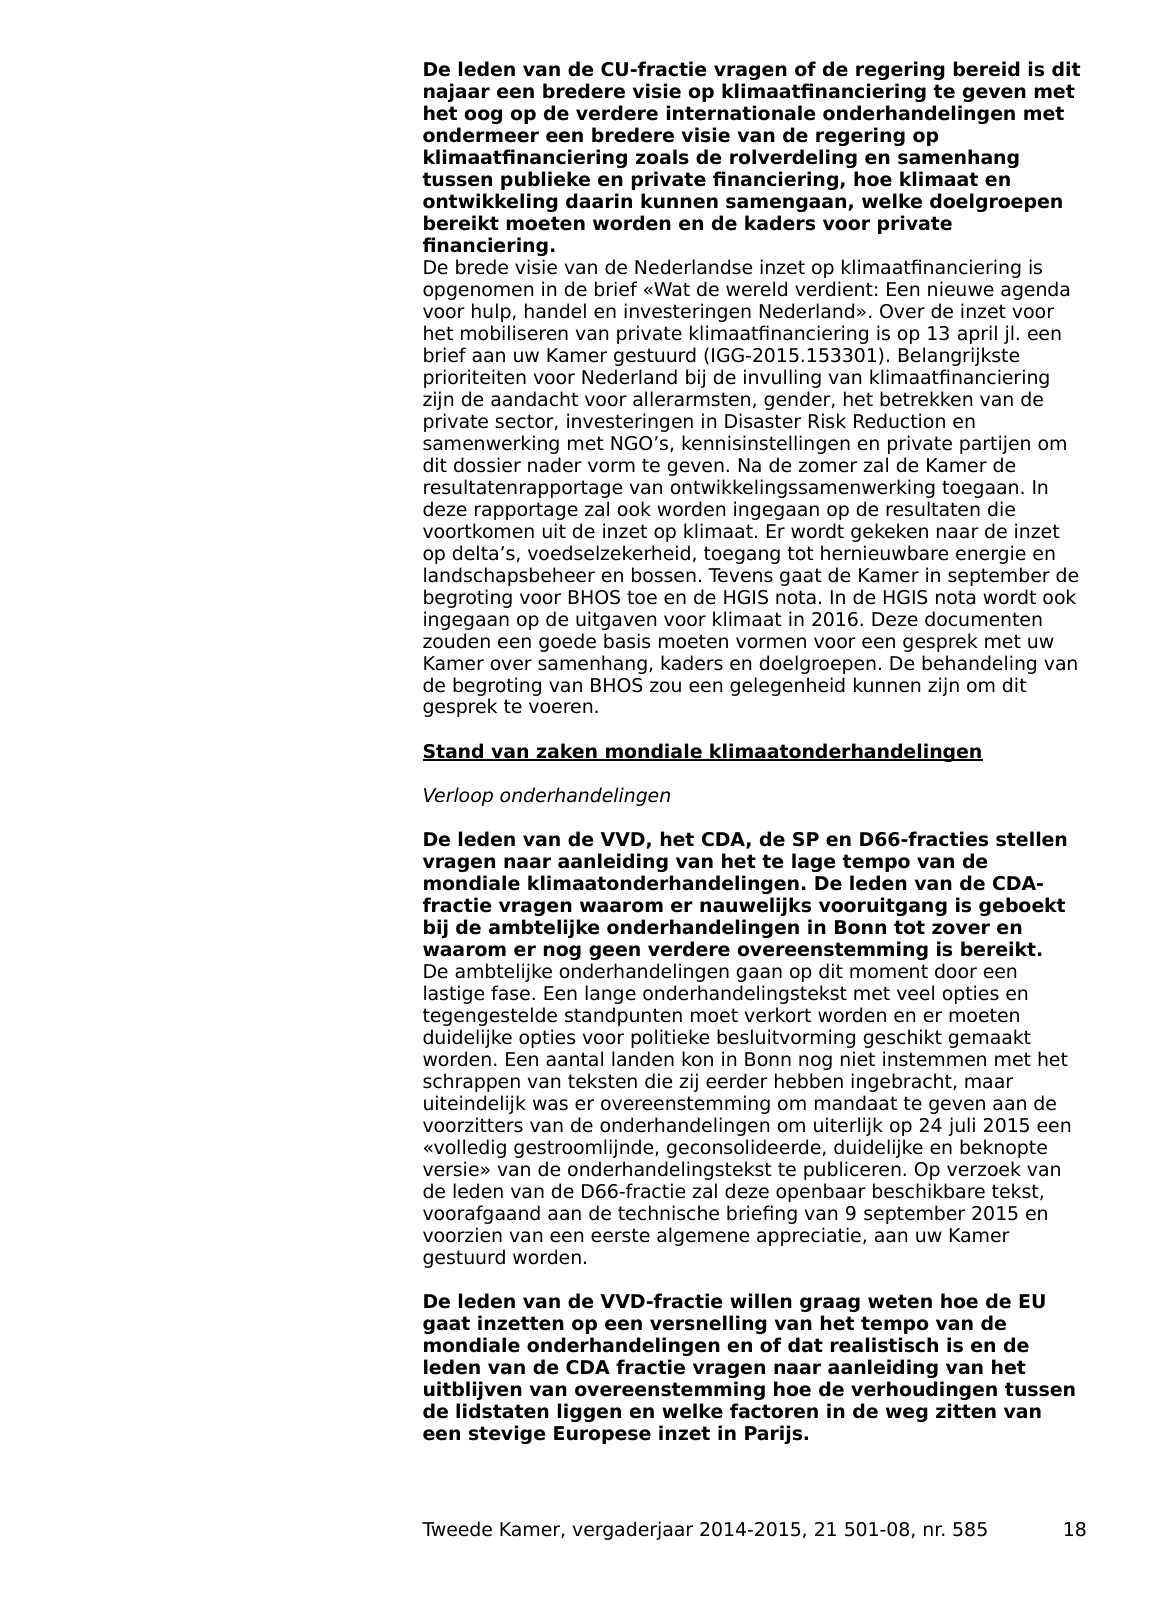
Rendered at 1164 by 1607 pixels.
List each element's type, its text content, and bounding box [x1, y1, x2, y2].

text De leden van de VVD, het CDA, de SP en D66-fracties stellen vragen naar aanleiding van het te lage tempo van de mondiale klimaatonderhandelingen. De leden van de CDA-fractie vragen waarom er nauwelijks vooruitgang is geboekt bij de ambtelijke onderhandelingen in Bonn tot zover en waarom er nog geen verdere overeenstemming is bereikt. [422, 829, 1087, 961]
text De leden van de VVD-fractie willen graag weten hoe de EU gaat inzetten op een versnelling van het tempo van de mondiale onderhandelingen en of dat realistisch is en de leden van de CDA fractie vragen naar aanleiding van het uitblijven van overeenstemming hoe de verhoudingen tussen de lidstaten liggen en welke factoren in de weg zitten van een stevige Europese inzet in Parijs. [422, 1291, 1087, 1444]
subtitle Stand van zaken mondiale klimaatonderhandelingen [422, 741, 1087, 763]
text De leden van de CU-fractie vragen of de regering bereid is dit najaar een bredere visie op klimaatfinanciering te geven met het oog op de verdere internationale onderhandelingen met ondermeer een bredere visie van de regering op klimaatfinanciering zoals de rolverdeling en samenhang tussen publieke en private financiering, hoe klimaat en ontwikkeling daarin kunnen samengaan, welke doelgroepen bereikt moeten worden en de kaders voor private financiering. [422, 59, 1087, 257]
text De ambtelijke onderhandelingen gaan op dit moment door een lastige fase. Een lange onderhandelingstekst met veel opties en tegengestelde standpunten moet verkort worden en er moeten duidelijke opties voor politieke besluitvorming geschikt gemaakt worden. Een aantal landen kon in Bonn nog niet instemmen met het schrappen van teksten die zij eerder hebben ingebracht, maar uiteindelijk was er overeenstemming om mandaat te geven aan de voorzitters van de onderhandelingen om uiterlijk op 24 juli 2015 een «volledig gestroomlijnde, geconsolideerde, duidelijke en beknopte versie» van de onderhandelingstekst te publiceren. Op verzoek van de leden van de D66-fractie zal deze openbaar beschikbare tekst, voorafgaand aan de technische briefing van 9 september 2015 en voorzien van een eerste algemene appreciatie, aan uw Kamer gestuurd worden. [422, 961, 1087, 1268]
subtitle Verloop onderhandelingen [422, 785, 1087, 807]
text De brede visie van de Nederlandse inzet op klimaatfinanciering is opgenomen in de brief «Wat de wereld verdient: Een nieuwe agenda voor hulp, handel en investeringen Nederland». Over de inzet voor het mobiliseren van private klimaatfinanciering is op 13 april jl. een brief aan uw Kamer gestuurd (IGG-2015.153301). Belangrijkste prioriteiten voor Nederland bij de invulling van klimaatfinanciering zijn de aandacht voor allerarmsten, gender, het betrekken van de private sector, investeringen in Disaster Risk Reduction en samenwerking met NGO’s, kennisinstellingen en private partijen om dit dossier nader vorm te geven. Na de zomer zal de Kamer de resultatenrapportage van ontwikkelingssamenwerking toegaan. In deze rapportage zal ook worden ingegaan op de resultaten die voortkomen uit de inzet op klimaat. Er wordt gekeken naar de inzet op delta’s, voedselzekerheid, toegang tot hernieuwbare energie en landschapsbeheer en bossen. Tevens gaat de Kamer in september de begroting voor BHOS toe en de HGIS nota. In de HGIS nota wordt ook ingegaan op de uitgaven voor klimaat in 2016. Deze documenten zouden een goede basis moeten vormen voor een gesprek met uw Kamer over samenhang, kaders en doelgroepen. De behandeling van de begroting van BHOS zou een gelegenheid kunnen zijn om dit gesprek te voeren. [422, 257, 1087, 718]
